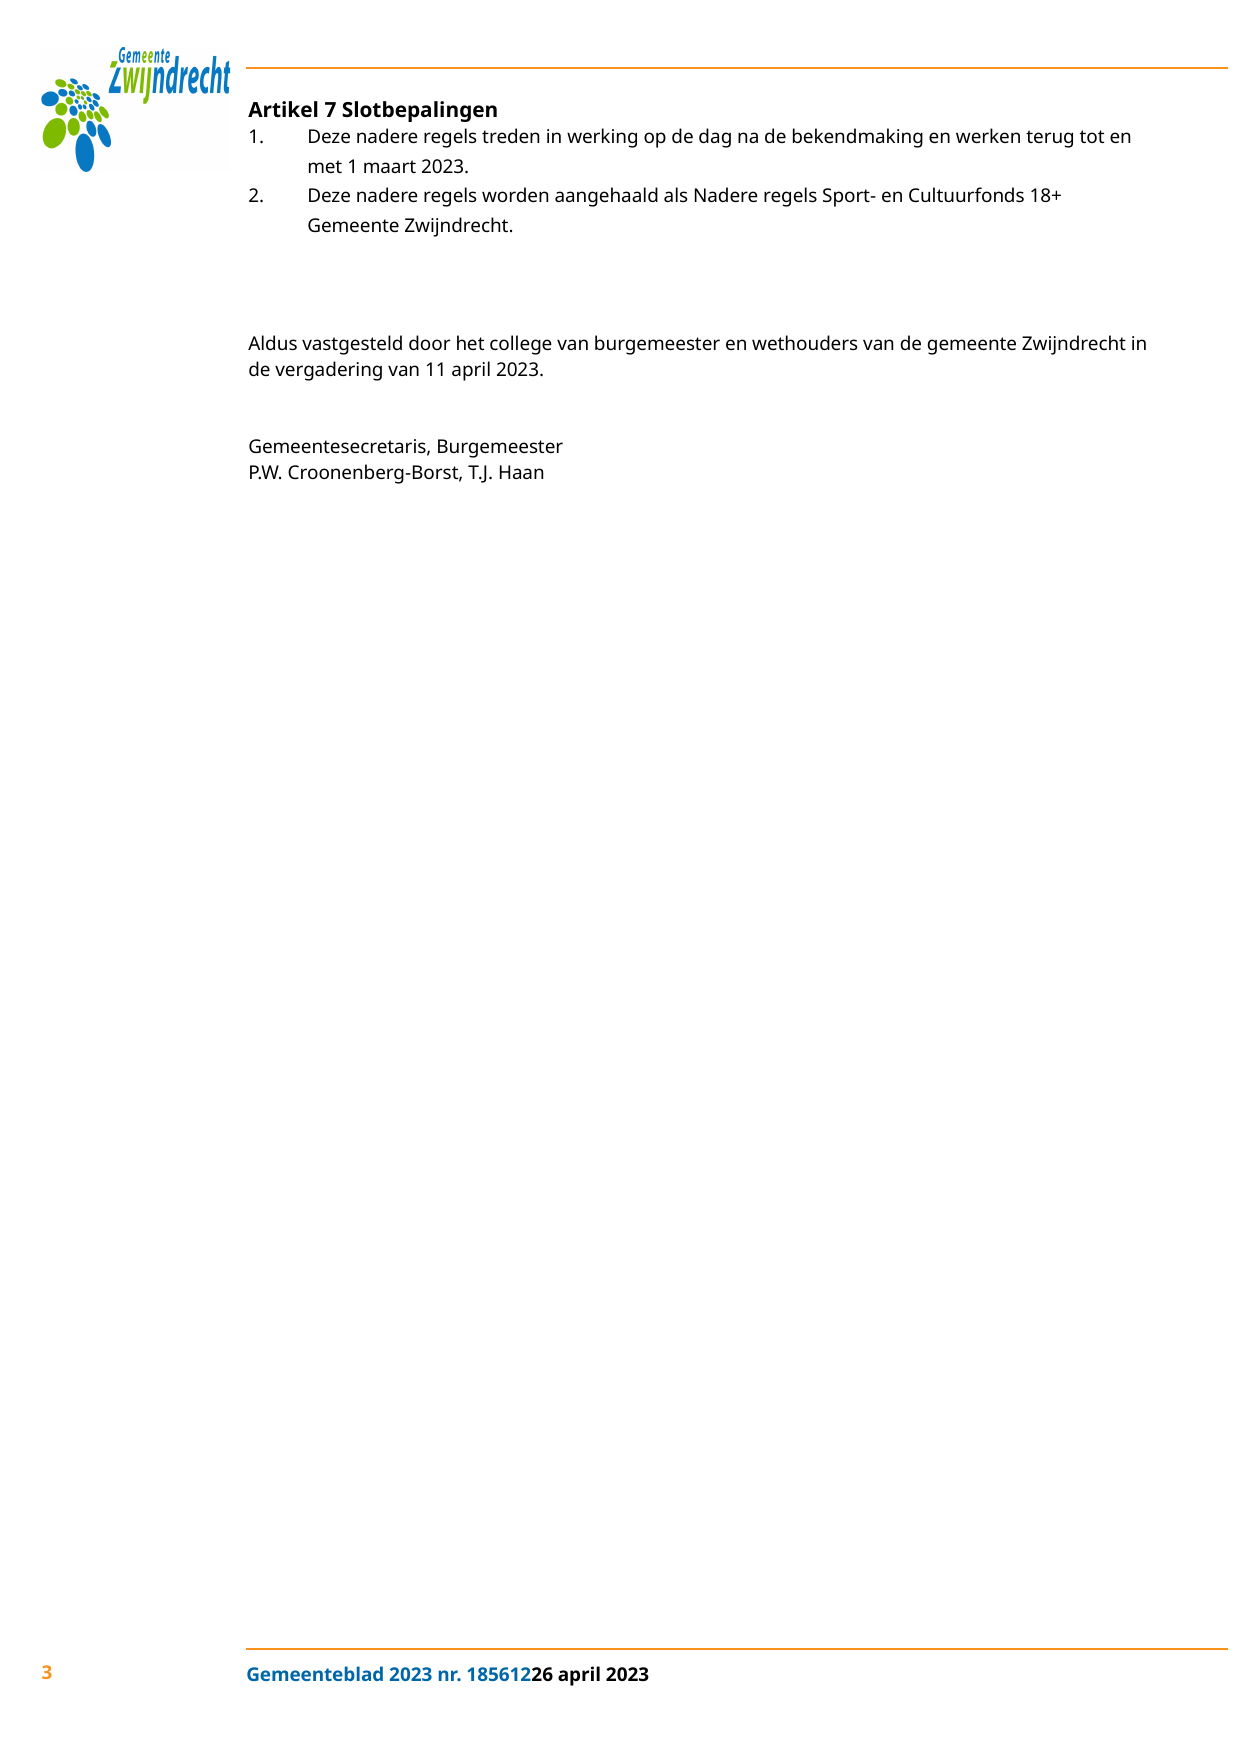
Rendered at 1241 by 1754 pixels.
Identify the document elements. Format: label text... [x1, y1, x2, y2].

text P.W. Croonenberg-Borst, T.J. Haan [248, 459, 1152, 485]
text Gemeentesecretaris, Burgemeester [248, 433, 1152, 459]
text Aldus vastgesteld door het college van burgemeester en wethouders van de gemeente Zwijndrecht in de vergadering van 11 april 2023. [248, 330, 1152, 382]
list Deze nadere regels worden aangehaald als Nadere regels Sport- en Cultuurfonds 18+ Gemeente Zwijndrecht. [248, 182, 1152, 238]
list Deze nadere regels treden in werking op de dag na de bekendmaking en werken terug tot en met 1 maart 2023. [248, 123, 1152, 178]
picture [41, 47, 231, 172]
text Artikel 7 Slotbepalingen [248, 95, 1152, 123]
